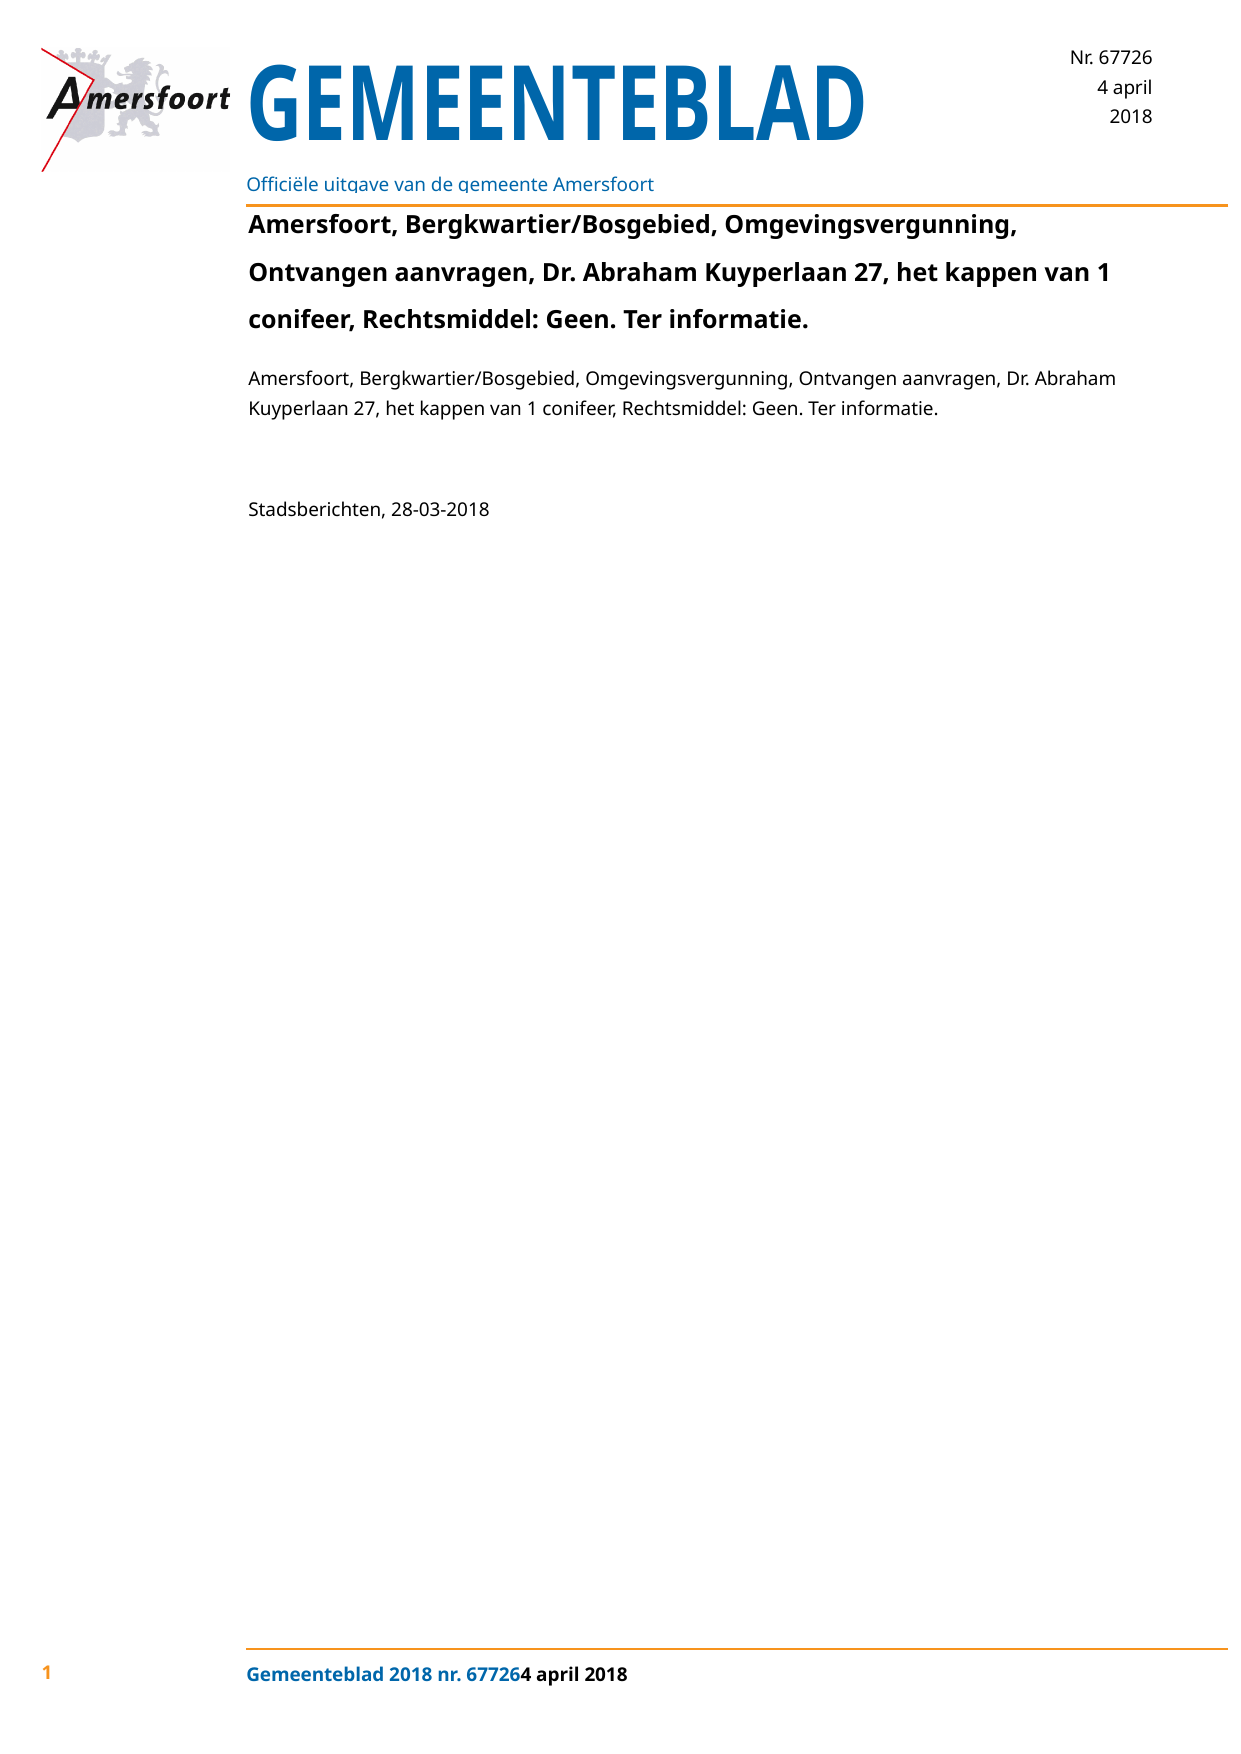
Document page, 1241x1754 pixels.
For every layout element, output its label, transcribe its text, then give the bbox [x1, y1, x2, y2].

text Amersfoort, Bergkwartier/Bosgebied, Omgevingsvergunning, Ontvangen aanvragen, Dr. Abraham Kuyperlaan 27, het kappen van 1 conifeer, Rechtsmiddel: Geen. Ter informatie. [248, 366, 1152, 421]
picture [41, 47, 231, 172]
text Amersfoort, Bergkwartier/Bosgebied, Omgevingsvergunning, Ontvangen aanvragen, Dr. Abraham Kuyperlaan 27, het kappen van 1 conifeer, Rechtsmiddel: Geen. Ter informatie. [248, 207, 1152, 336]
text Stadsberichten, 28-03-2018 [248, 496, 1152, 522]
